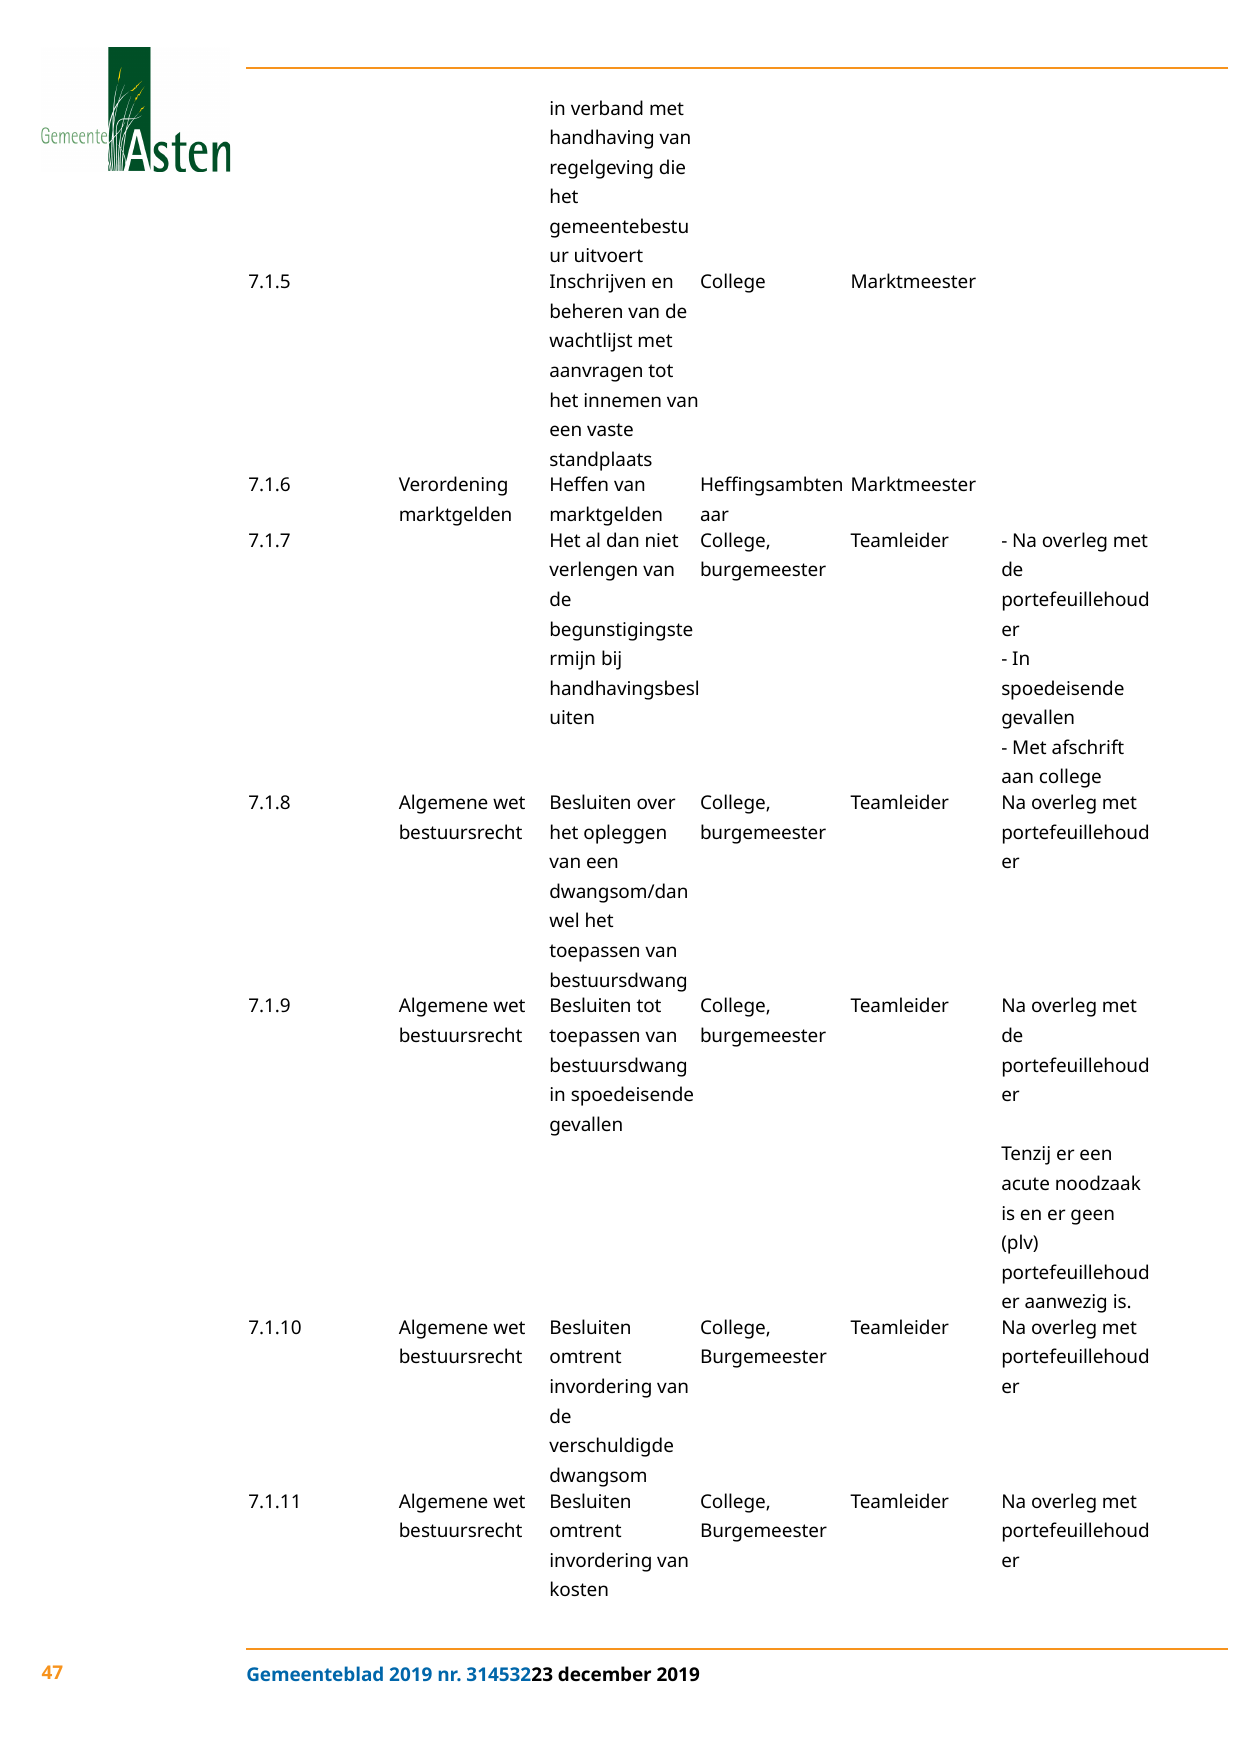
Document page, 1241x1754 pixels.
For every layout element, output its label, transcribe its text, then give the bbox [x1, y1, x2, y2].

table_cell Teamleider [850, 789, 1001, 993]
table_cell Inschrijven en beheren van de wachtlijst met aanvragen tot het innemen van een vaste standplaats [549, 269, 700, 472]
table_cell Besluiten omtrent invordering van kosten [549, 1488, 700, 1602]
table_cell Teamleider [850, 527, 1001, 789]
table_cell [1001, 269, 1152, 472]
table_cell Na overleg met portefeuillehouder [1001, 1488, 1152, 1602]
table_cell Algemene wet bestuursrecht [399, 993, 549, 1314]
table_cell Teamleider [850, 1314, 1001, 1488]
table_cell 7.1.5 [248, 269, 398, 472]
table_cell College, Burgemeester [700, 1314, 850, 1488]
table_cell Algemene wet bestuursrecht [399, 789, 549, 993]
table_cell College, burgemeester [700, 993, 850, 1314]
table_cell [248, 95, 398, 268]
table_cell 7.1.8 [248, 789, 398, 993]
table_cell [850, 95, 1001, 268]
table_cell Besluiten omtrent invordering van de verschuldigde dwangsom [549, 1314, 700, 1488]
table_cell 7.1.10 [248, 1314, 398, 1488]
table_cell College, burgemeester [700, 789, 850, 993]
table_cell [399, 527, 549, 789]
table_cell Verordening marktgelden [399, 472, 549, 527]
table_cell Besluiten tot toepassen van bestuursdwang in spoedeisende gevallen [549, 993, 700, 1314]
table_cell 7.1.7 [248, 527, 398, 789]
table_cell Teamleider [850, 1488, 1001, 1602]
table_cell in verband met handhaving van regelgeving die het gemeentebestuur uitvoert [549, 95, 700, 268]
table_cell 7.1.9 [248, 993, 398, 1314]
table_cell Na overleg met portefeuillehouder [1001, 789, 1152, 993]
table_cell College [700, 269, 850, 472]
table_cell Besluiten over het opleggen van een dwangsom/dan wel het toepassen van bestuursdwang [549, 789, 700, 993]
picture [41, 47, 231, 172]
table_cell Het al dan niet verlengen van de begunstigingstermijn bij handhavingsbesluiten [549, 527, 700, 789]
table_cell [399, 95, 549, 268]
table_cell [399, 269, 549, 472]
table_cell 7.1.6 [248, 472, 398, 527]
table_cell Marktmeester [850, 269, 1001, 472]
table_cell Heffingsambtenaar [700, 472, 850, 527]
table_cell 7.1.11 [248, 1488, 398, 1602]
table_cell Na overleg met portefeuillehouder [1001, 1314, 1152, 1488]
table_cell Heffen van marktgelden [549, 472, 700, 527]
table_cell - Na overleg met de portefeuillehouder - In spoedeisende gevallen - Met afschrift aan college [1001, 527, 1152, 789]
table_cell [1001, 472, 1152, 527]
table_cell College, Burgemeester [700, 1488, 850, 1602]
table_cell Marktmeester [850, 472, 1001, 527]
table_cell Algemene wet bestuursrecht [399, 1314, 549, 1488]
table_cell Na overleg met de portefeuillehouder Tenzij er een acute noodzaak is en er geen (plv) portefeuillehouder aanwezig is. [1001, 993, 1152, 1314]
table_cell [700, 95, 850, 268]
table_cell Teamleider [850, 993, 1001, 1314]
table_cell Algemene wet bestuursrecht [399, 1488, 549, 1602]
table_cell [1001, 95, 1152, 268]
table_cell College, burgemeester [700, 527, 850, 789]
